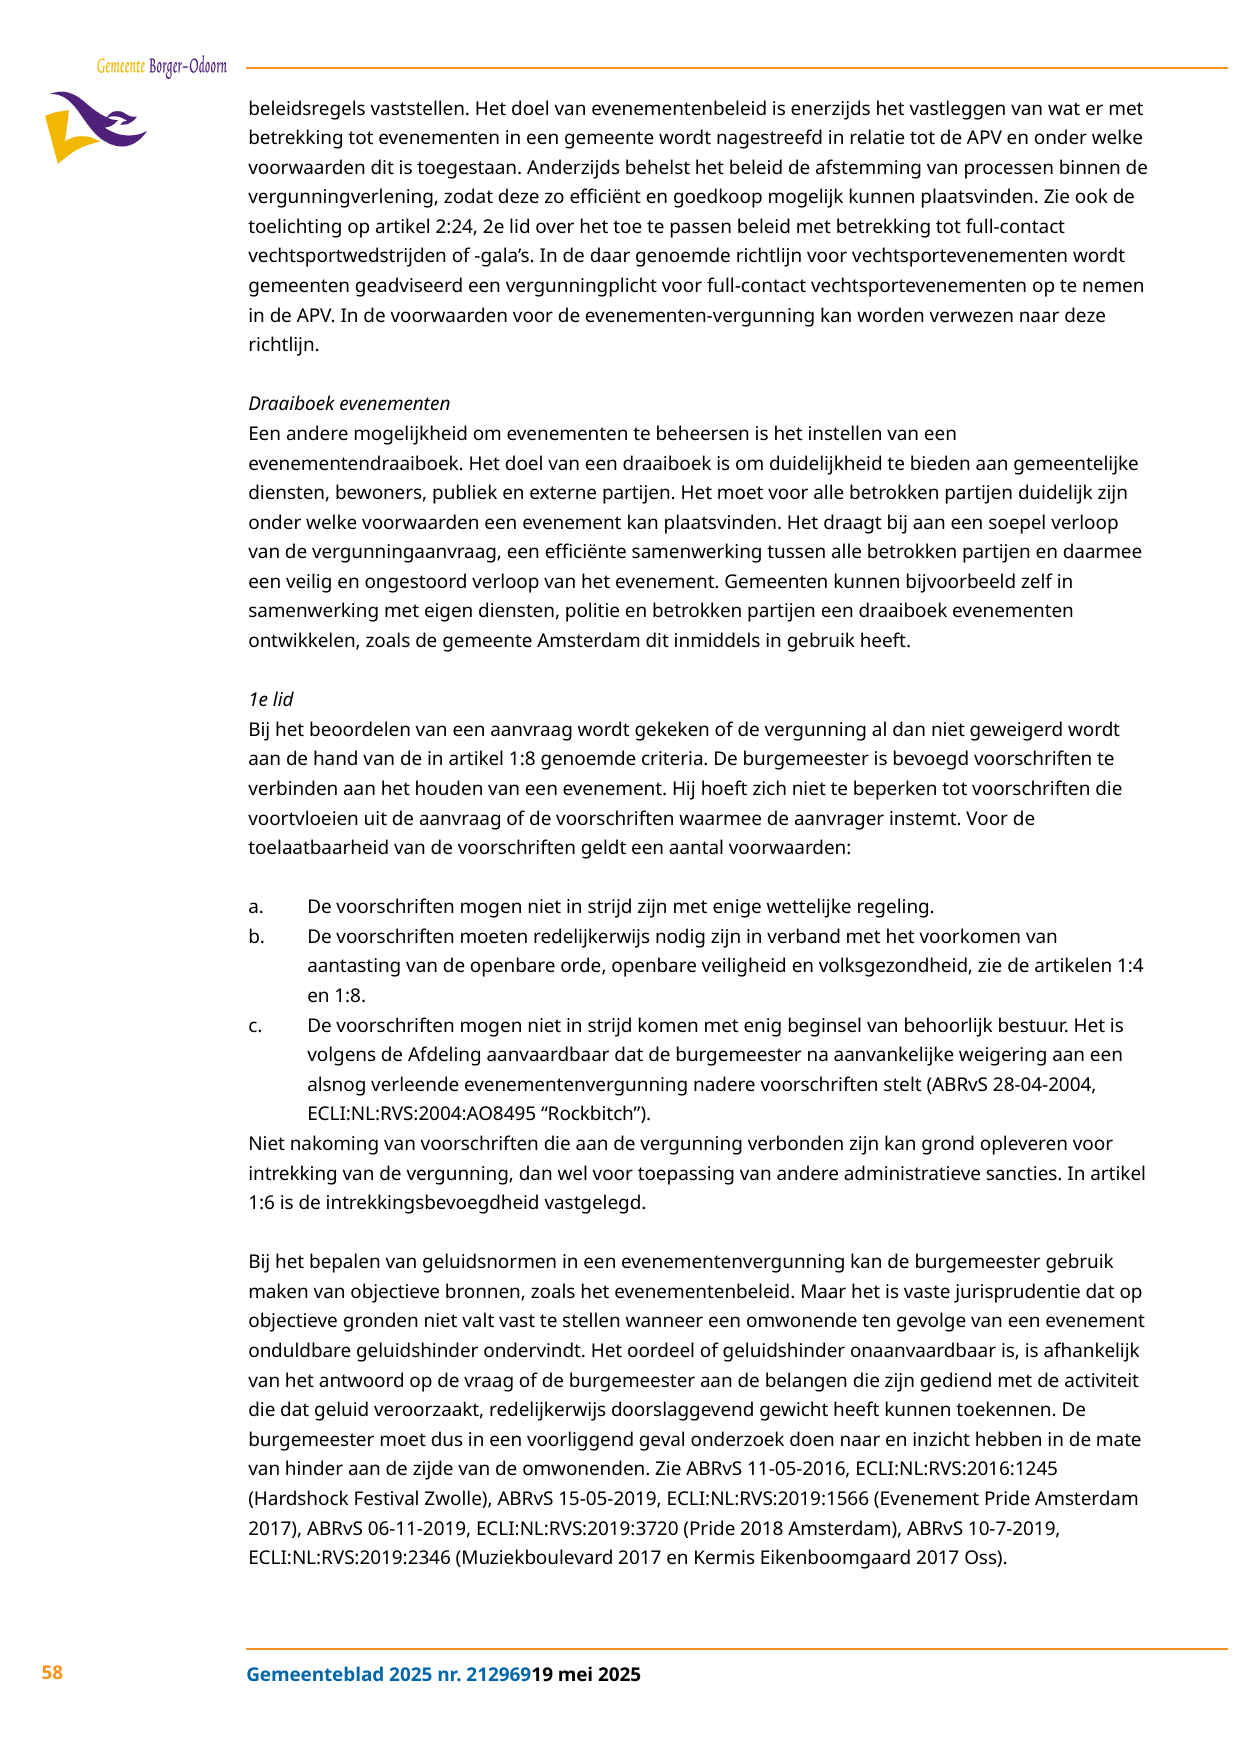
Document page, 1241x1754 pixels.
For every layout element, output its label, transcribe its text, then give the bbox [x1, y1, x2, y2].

text Bij het bepalen van geluidsnormen in een evenementenvergunning kan de burgemeester gebruik maken van objectieve bronnen, zoals het evenementenbeleid. Maar het is vaste jurisprudentie dat op objectieve gronden niet valt vast te stellen wanneer een omwonende ten gevolge van een evenement onduldbare geluidshinder ondervindt. Het oordeel of geluidshinder onaanvaardbaar is, is afhankelijk van het antwoord op de vraag of de burgemeester aan de belangen die zijn gediend met de activiteit die dat geluid veroorzaakt, redelijkerwijs doorslaggevend gewicht heeft kunnen toekennen. De burgemeester moet dus in een voorliggend geval onderzoek doen naar en inzicht hebben in de mate van hinder aan de zijde van de omwonenden. Zie ABRvS 11-05-2016, ECLI:NL:RVS:2016:1245 (Hardshock Festival Zwolle), ABRvS 15-05-2019, ECLI:NL:RVS:2019:1566 (Evenement Pride Amsterdam 2017), ABRvS 06-11-2019, ECLI:NL:RVS:2019:3720 (Pride 2018 Amsterdam), ABRvS 10-7-2019, ECLI:NL:RVS:2019:2346 (Muziekboulevard 2017 en Kermis Eikenboomgaard 2017 Oss). [248, 1248, 1152, 1570]
text Bij het beoordelen van een aanvraag wordt gekeken of de vergunning al dan niet geweigerd wordt aan de hand van de in artikel 1:8 genoemde criteria. De burgemeester is bevoegd voorschriften te verbinden aan het houden van een evenement. Hij hoeft zich niet te beperken tot voorschriften die voortvloeien uit de aanvraag of de voorschriften waarmee de aanvrager instemt. Voor de toelaatbaarheid van de voorschriften geldt een aantal voorwaarden: [248, 716, 1152, 860]
picture [41, 47, 231, 172]
text Een andere mogelijkheid om evenementen te beheersen is het instellen van een evenementendraaiboek. Het doel van een draaiboek is om duidelijkheid te bieden aan gemeentelijke diensten, bewoners, publiek en externe partijen. Het moet voor alle betrokken partijen duidelijk zijn onder welke voorwaarden een evenement kan plaatsvinden. Het draagt bij aan een soepel verloop van de vergunningaanvraag, een efficiënte samenwerking tussen alle betrokken partijen en daarmee een veilig en ongestoord verloop van het evenement. Gemeenten kunnen bijvoorbeeld zelf in samenwerking met eigen diensten, politie en betrokken partijen een draaiboek evenementen ontwikkelen, zoals de gemeente Amsterdam dit inmiddels in gebruik heeft. [248, 420, 1152, 653]
text Niet nakoming van voorschriften die aan de vergunning verbonden zijn kan grond opleveren voor intrekking van de vergunning, dan wel voor toepassing van andere administratieve sancties. In artikel 1:6 is de intrekkingsbevoegdheid vastgelegd. [248, 1130, 1152, 1215]
list De voorschriften moeten redelijkerwijs nodig zijn in verband met het voorkomen van aantasting van de openbare orde, openbare veiligheid en volksgezondheid, zie de artikelen 1:4 en 1:8. [248, 923, 1152, 1008]
text 1e lid [248, 686, 1152, 712]
text beleidsregels vaststellen. Het doel van evenementenbeleid is enerzijds het vastleggen van wat er met betrekking tot evenementen in een gemeente wordt nagestreefd in relatie tot de APV en onder welke voorwaarden dit is toegestaan. Anderzijds behelst het beleid de afstemming van processen binnen de vergunningverlening, zodat deze zo efficiënt en goedkoop mogelijk kunnen plaatsvinden. Zie ook de toelichting op artikel 2:24, 2e lid over het toe te passen beleid met betrekking tot full-contact vechtsportwedstrijden of -gala’s. In de daar genoemde richtlijn voor vechtsportevenementen wordt gemeenten geadviseerd een vergunningplicht voor full-contact vechtsportevenementen op te nemen in de APV. In de voorwaarden voor de evenementen-vergunning kan worden verwezen naar deze richtlijn. [248, 95, 1152, 357]
list De voorschriften mogen niet in strijd zijn met enige wettelijke regeling. [248, 893, 1152, 919]
list De voorschriften mogen niet in strijd komen met enig beginsel van behoorlijk bestuur. Het is volgens de Afdeling aanvaardbaar dat de burgemeester na aanvankelijke weigering aan een alsnog verleende evenementenvergunning nadere voorschriften stelt (ABRvS 28-04-2004, ECLI:NL:RVS:2004:AO8495 “Rockbitch”). [248, 1012, 1152, 1126]
text Draaiboek evenementen [248, 391, 1152, 416]
